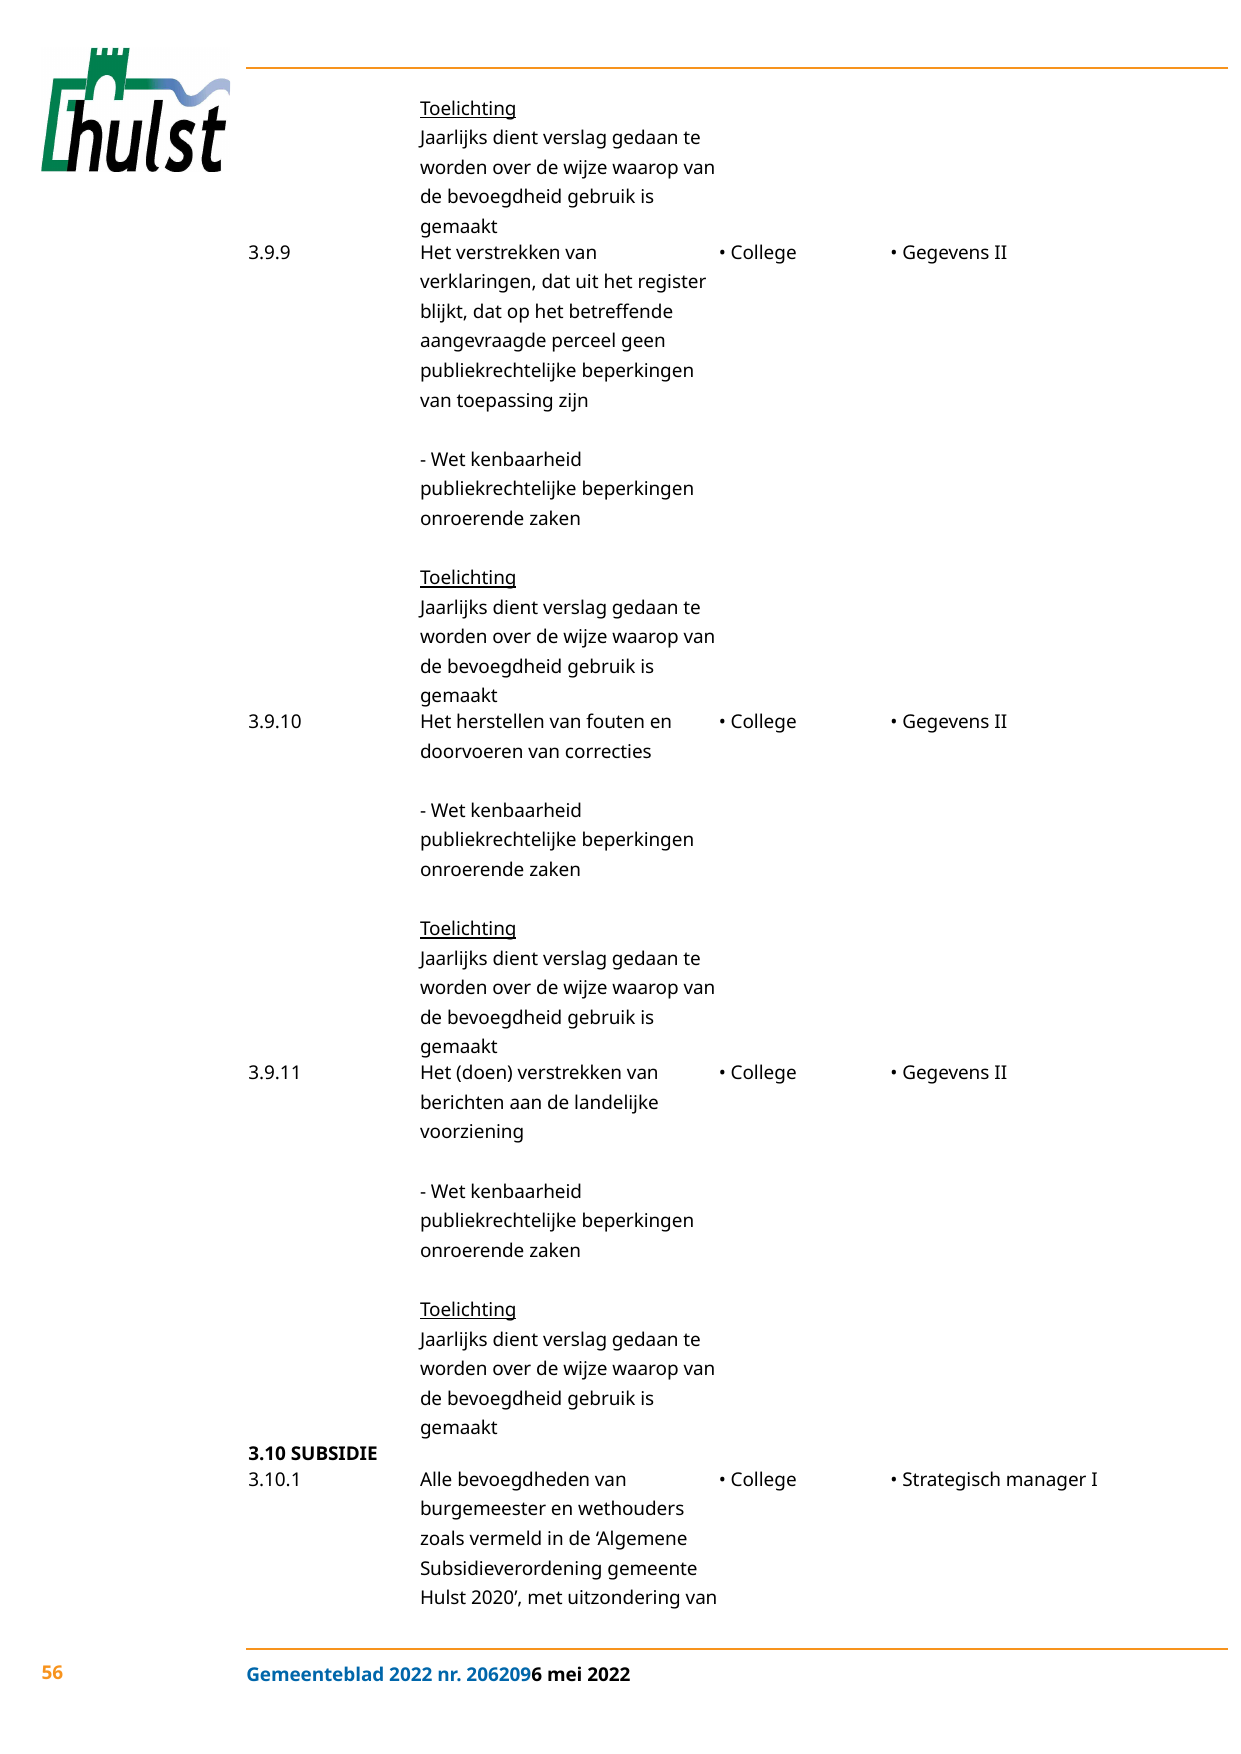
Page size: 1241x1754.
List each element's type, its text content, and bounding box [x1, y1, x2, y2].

table_cell Het verstrekken van verklaringen, dat uit het register blijkt, dat op het betreffende aangevraagde perceel geen publiekrechtelijke beperkingen van toepassing zijn - Wet kenbaarheid publiekrechtelijke beperkingen onroerende zaken Toelichting Jaarlijks dient verslag gedaan te worden over de wijze waarop van de bevoegdheid gebruik is gemaakt [420, 239, 718, 708]
table_cell 3.9.9 [248, 239, 420, 708]
picture [41, 47, 231, 172]
table_cell • College [719, 1060, 890, 1440]
table_cell Toelichting Jaarlijks dient verslag gedaan te worden over de wijze waarop van de bevoegdheid gebruik is gemaakt [420, 95, 718, 239]
table_cell Alle bevoegdheden van burgemeester en wethouders zoals vermeld in de ‘Algemene Subsidieverordening gemeente Hulst 2020’, met uitzondering van [420, 1466, 718, 1610]
table_cell • College [719, 1466, 890, 1610]
table_cell • Gegevens II [890, 1060, 1152, 1440]
table_cell • College [719, 708, 890, 1059]
table_cell • Gegevens II [890, 239, 1152, 708]
table_cell 3.9.11 [248, 1060, 420, 1440]
table_cell • Strategisch manager I [890, 1466, 1152, 1610]
table_cell • Gegevens II [890, 708, 1152, 1059]
table_cell 3.10 SUBSIDIE [248, 1440, 1152, 1466]
table_cell [248, 95, 420, 239]
table_cell Het herstellen van fouten en doorvoeren van correcties - Wet kenbaarheid publiekrechtelijke beperkingen onroerende zaken Toelichting Jaarlijks dient verslag gedaan te worden over de wijze waarop van de bevoegdheid gebruik is gemaakt [420, 708, 718, 1059]
table_cell Het (doen) verstrekken van berichten aan de landelijke voorziening - Wet kenbaarheid publiekrechtelijke beperkingen onroerende zaken Toelichting Jaarlijks dient verslag gedaan te worden over de wijze waarop van de bevoegdheid gebruik is gemaakt [420, 1060, 718, 1440]
table_cell [890, 95, 1152, 239]
table_cell 3.10.1 [248, 1466, 420, 1610]
table_cell 3.9.10 [248, 708, 420, 1059]
table_cell [719, 95, 890, 239]
table_cell • College [719, 239, 890, 708]
